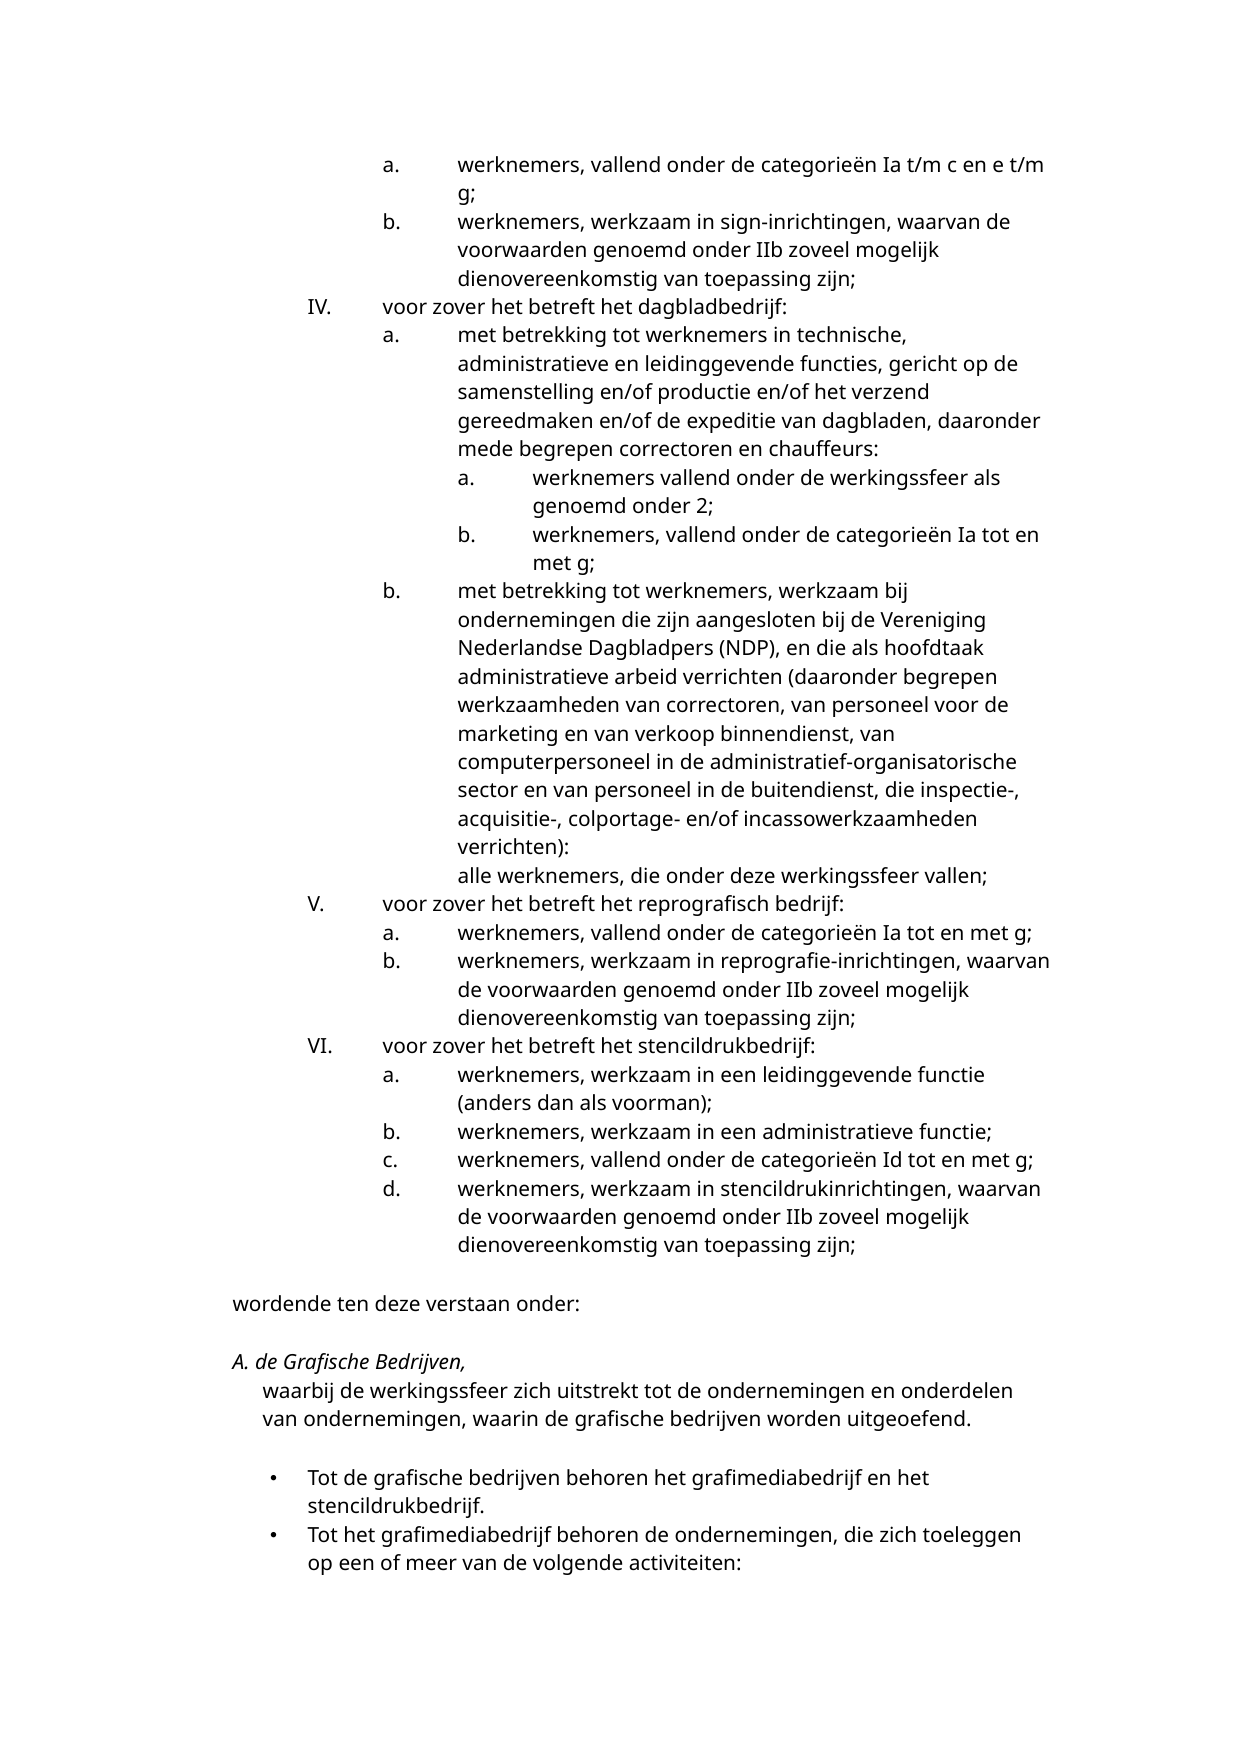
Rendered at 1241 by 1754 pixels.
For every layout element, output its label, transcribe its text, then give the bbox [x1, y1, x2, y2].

list Tot het grafimediabedrijf behoren de ondernemingen, die zich toeleggen op een of meer van de volgende activiteiten: [270, 1520, 1053, 1577]
list met betrekking tot werknemers, werkzaam bij ondernemingen die zijn aangesloten bij de Vereniging Nederlandse Dagbladpers (NDP), en die als hoofdtaak administratieve arbeid verrichten (daaronder begrepen werkzaamheden van correctoren, van personeel voor de marketing en van verkoop binnendienst, van computerpersoneel in de administratief-organisatorische sector en van personeel in de buitendienst, die inspectie-, acquisitie-, colportage- en/of incassowerkzaamheden verrichten): [382, 577, 1053, 861]
list werknemers, werkzaam in stencildrukinrichtingen, waarvan de voorwaarden genoemd onder IIb zoveel mogelijk dienovereenkomstig van toepassing zijn; [382, 1174, 1053, 1259]
list werknemers, werkzaam in reprografie-inrichtingen, waarvan de voorwaarden genoemd onder IIb zoveel mogelijk dienovereenkomstig van toepassing zijn; [382, 946, 1053, 1032]
list met betrekking tot werknemers in technische, administratieve en leidinggevende functies, gericht op de samenstelling en/of productie en/of het verzend gereedmaken en/of de expeditie van dagbladen, daaronder mede begrepen correctoren en chauffeurs: [382, 321, 1053, 463]
list werknemers, werkzaam in een administratieve functie; [382, 1117, 1053, 1145]
list alle werknemers, die onder deze werkingssfeer vallen; [382, 861, 1053, 889]
list voor zover het betreft het dagbladbedrijf: [307, 292, 1053, 321]
list werknemers, vallend onder de categorieën Ia t/m c en e t/m g; [382, 150, 1053, 207]
text A. de Grafische Bedrijven, [232, 1347, 1053, 1376]
text wordende ten deze verstaan onder: [232, 1289, 1053, 1317]
list werknemers, vallend onder de categorieën Ia tot en met g; [457, 520, 1053, 577]
list werknemers vallend onder de werkingssfeer als genoemd onder 2; [457, 463, 1053, 520]
list werknemers, vallend onder de categorieën Ia tot en met g; [382, 918, 1053, 946]
list werknemers, werkzaam in sign-inrichtingen, waarvan de voorwaarden genoemd onder IIb zoveel mogelijk dienovereenkomstig van toepassing zijn; [382, 207, 1053, 292]
list voor zover het betreft het stencildrukbedrijf: [307, 1032, 1053, 1060]
text waarbij de werkingssfeer zich uitstrekt tot de ondernemingen en onderdelen van ondernemingen, waarin de grafische bedrijven worden uitgeoefend. [262, 1376, 1053, 1433]
list werknemers, vallend onder de categorieën Id tot en met g; [382, 1145, 1053, 1174]
list werknemers, werkzaam in een leidinggevende functie (anders dan als voorman); [382, 1060, 1053, 1117]
list voor zover het betreft het reprografisch bedrijf: [307, 889, 1053, 918]
list Tot de grafische bedrijven behoren het grafimediabedrijf en het stencildrukbedrijf. [270, 1463, 1053, 1520]
